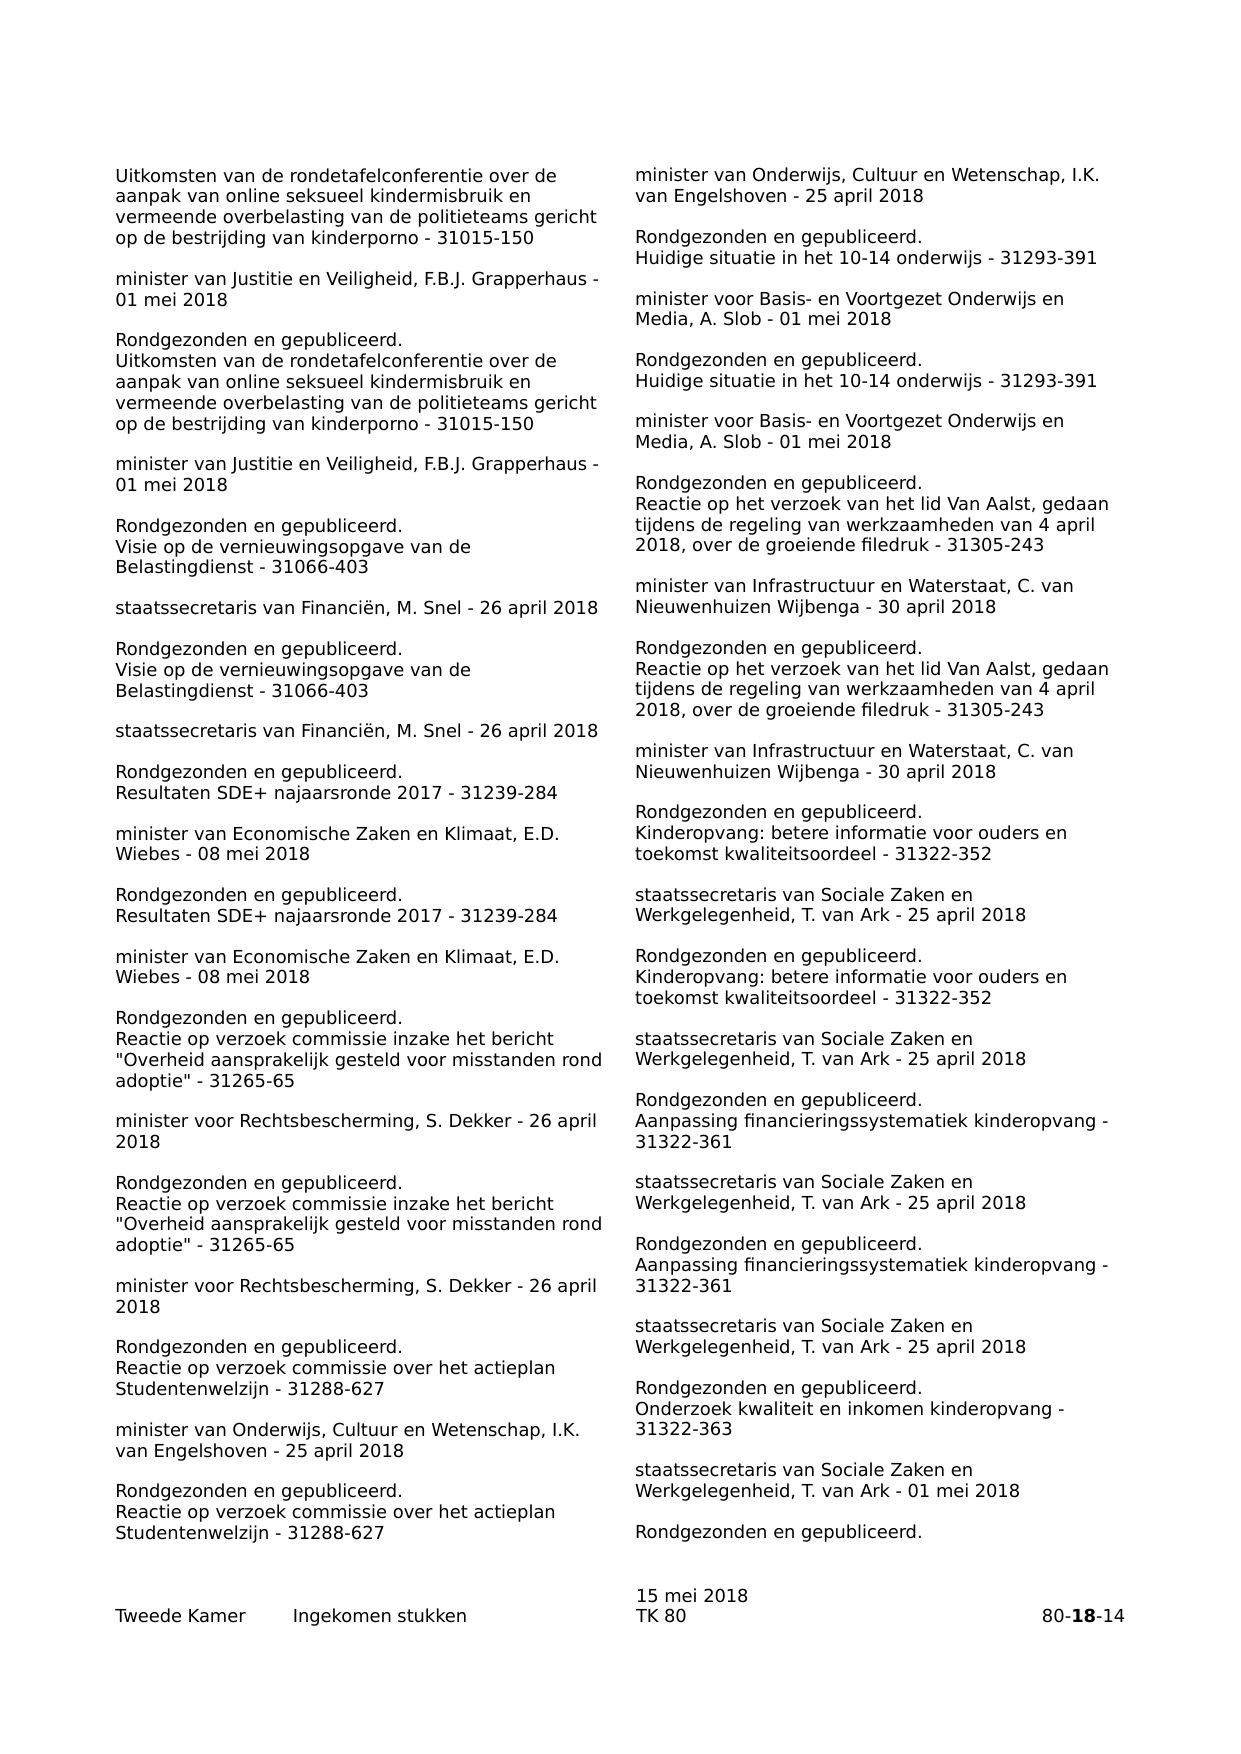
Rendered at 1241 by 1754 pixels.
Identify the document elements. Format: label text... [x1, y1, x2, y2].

text Rondgezonden en gepubliceerd. [635, 1234, 1125, 1254]
text minister voor Basis- en Voortgezet Onderwijs en Media, A. Slob - 01 mei 2018 [635, 411, 1125, 453]
text Rondgezonden en gepubliceerd. [115, 1337, 605, 1358]
text Visie op de vernieuwingsopgave van de Belastingdienst - 31066-403 [115, 536, 605, 578]
text Rondgezonden en gepubliceerd. [635, 946, 1125, 967]
text Aanpassing financieringssystematiek kinderopvang - 31322-361 [635, 1254, 1125, 1296]
text Onderzoek kwaliteit en inkomen kinderopvang - 31322-363 [635, 1398, 1125, 1440]
text minister van Justitie en Veiligheid, F.B.J. Grapperhaus - 01 mei 2018 [115, 454, 605, 496]
text Rondgezonden en gepubliceerd. [635, 1090, 1125, 1111]
text minister van Infrastructuur en Waterstaat, C. van Nieuwenhuizen Wijbenga - 30 april 2018 [635, 576, 1125, 617]
text Rondgezonden en gepubliceerd. [115, 330, 605, 351]
text Rondgezonden en gepubliceerd. [115, 639, 605, 659]
text Rondgezonden en gepubliceerd. [635, 1521, 1125, 1542]
text Rondgezonden en gepubliceerd. [115, 762, 605, 783]
text Kinderopvang: betere informatie voor ouders en toekomst kwaliteitsoordeel - 31322-352 [635, 823, 1125, 864]
text staatssecretaris van Sociale Zaken en Werkgelegenheid, T. van Ark - 25 april 2018 [635, 1316, 1125, 1358]
text Rondgezonden en gepubliceerd. [635, 802, 1125, 823]
text Resultaten SDE+ najaarsronde 2017 - 31239-284 [115, 906, 605, 926]
text Huidige situatie in het 10-14 onderwijs - 31293-391 [635, 247, 1125, 268]
text minister van Infrastructuur en Waterstaat, C. van Nieuwenhuizen Wijbenga - 30 april 2018 [635, 741, 1125, 782]
text Kinderopvang: betere informatie voor ouders en toekomst kwaliteitsoordeel - 31322-352 [635, 967, 1125, 1008]
text Rondgezonden en gepubliceerd. [115, 516, 605, 536]
text Rondgezonden en gepubliceerd. [115, 1008, 605, 1029]
text Rondgezonden en gepubliceerd. [635, 350, 1125, 371]
text staatssecretaris van Sociale Zaken en Werkgelegenheid, T. van Ark - 25 april 2018 [635, 1028, 1125, 1070]
text Rondgezonden en gepubliceerd. [635, 227, 1125, 247]
text Reactie op verzoek commissie inzake het bericht "Overheid aansprakelijk gesteld voor misstanden rond adoptie" - 31265-65 [115, 1193, 605, 1256]
text minister voor Basis- en Voortgezet Onderwijs en Media, A. Slob - 01 mei 2018 [635, 288, 1125, 330]
text Rondgezonden en gepubliceerd. [635, 637, 1125, 658]
text minister van Economische Zaken en Klimaat, E.D. Wiebes - 08 mei 2018 [115, 823, 605, 865]
text staatssecretaris van Financiën, M. Snel - 26 april 2018 [115, 721, 605, 742]
text Rondgezonden en gepubliceerd. [115, 885, 605, 906]
text Rondgezonden en gepubliceerd. [635, 473, 1125, 493]
text minister van Justitie en Veiligheid, F.B.J. Grapperhaus - 01 mei 2018 [115, 269, 605, 310]
text minister voor Rechtsbescherming, S. Dekker - 26 april 2018 [115, 1276, 605, 1317]
text Resultaten SDE+ najaarsronde 2017 - 31239-284 [115, 783, 605, 803]
text staatssecretaris van Sociale Zaken en Werkgelegenheid, T. van Ark - 25 april 2018 [635, 1172, 1125, 1214]
text Reactie op verzoek commissie inzake het bericht "Overheid aansprakelijk gesteld voor misstanden rond adoptie" - 31265-65 [115, 1029, 605, 1091]
text staatssecretaris van Financiën, M. Snel - 26 april 2018 [115, 598, 605, 619]
text Rondgezonden en gepubliceerd. [115, 1481, 605, 1502]
text minister van Onderwijs, Cultuur en Wetenschap, I.K. van Engelshoven - 25 april 2018 [115, 1420, 605, 1461]
text Uitkomsten van de rondetafelconferentie over de aanpak van online seksueel kindermisbruik en vermeende overbelasting van de politieteams gericht op de bestrijding van kinderporno - 31015-150 [115, 351, 605, 434]
text Reactie op verzoek commissie over het actieplan Studentenwelzijn - 31288-627 [115, 1502, 605, 1543]
text Reactie op verzoek commissie over het actieplan Studentenwelzijn - 31288-627 [115, 1358, 605, 1400]
text Huidige situatie in het 10-14 onderwijs - 31293-391 [635, 371, 1125, 391]
text staatssecretaris van Sociale Zaken en Werkgelegenheid, T. van Ark - 25 april 2018 [635, 884, 1125, 926]
text Aanpassing financieringssystematiek kinderopvang - 31322-361 [635, 1111, 1125, 1152]
text minister van Economische Zaken en Klimaat, E.D. Wiebes - 08 mei 2018 [115, 946, 605, 988]
text minister voor Rechtsbescherming, S. Dekker - 26 april 2018 [115, 1111, 605, 1153]
text Visie op de vernieuwingsopgave van de Belastingdienst - 31066-403 [115, 659, 605, 701]
text Uitkomsten van de rondetafelconferentie over de aanpak van online seksueel kindermisbruik en vermeende overbelasting van de politieteams gericht op de bestrijding van kinderporno - 31015-150 [115, 165, 605, 249]
text Reactie op het verzoek van het lid Van Aalst, gedaan tijdens de regeling van werkzaamheden van 4 april 2018, over de groeiende filedruk - 31305-243 [635, 658, 1125, 721]
text Rondgezonden en gepubliceerd. [635, 1378, 1125, 1398]
text Reactie op het verzoek van het lid Van Aalst, gedaan tijdens de regeling van werkzaamheden van 4 april 2018, over de groeiende filedruk - 31305-243 [635, 493, 1125, 556]
text staatssecretaris van Sociale Zaken en Werkgelegenheid, T. van Ark - 01 mei 2018 [635, 1460, 1125, 1501]
text Rondgezonden en gepubliceerd. [115, 1173, 605, 1193]
text minister van Onderwijs, Cultuur en Wetenschap, I.K. van Engelshoven - 25 april 2018 [635, 165, 1125, 207]
